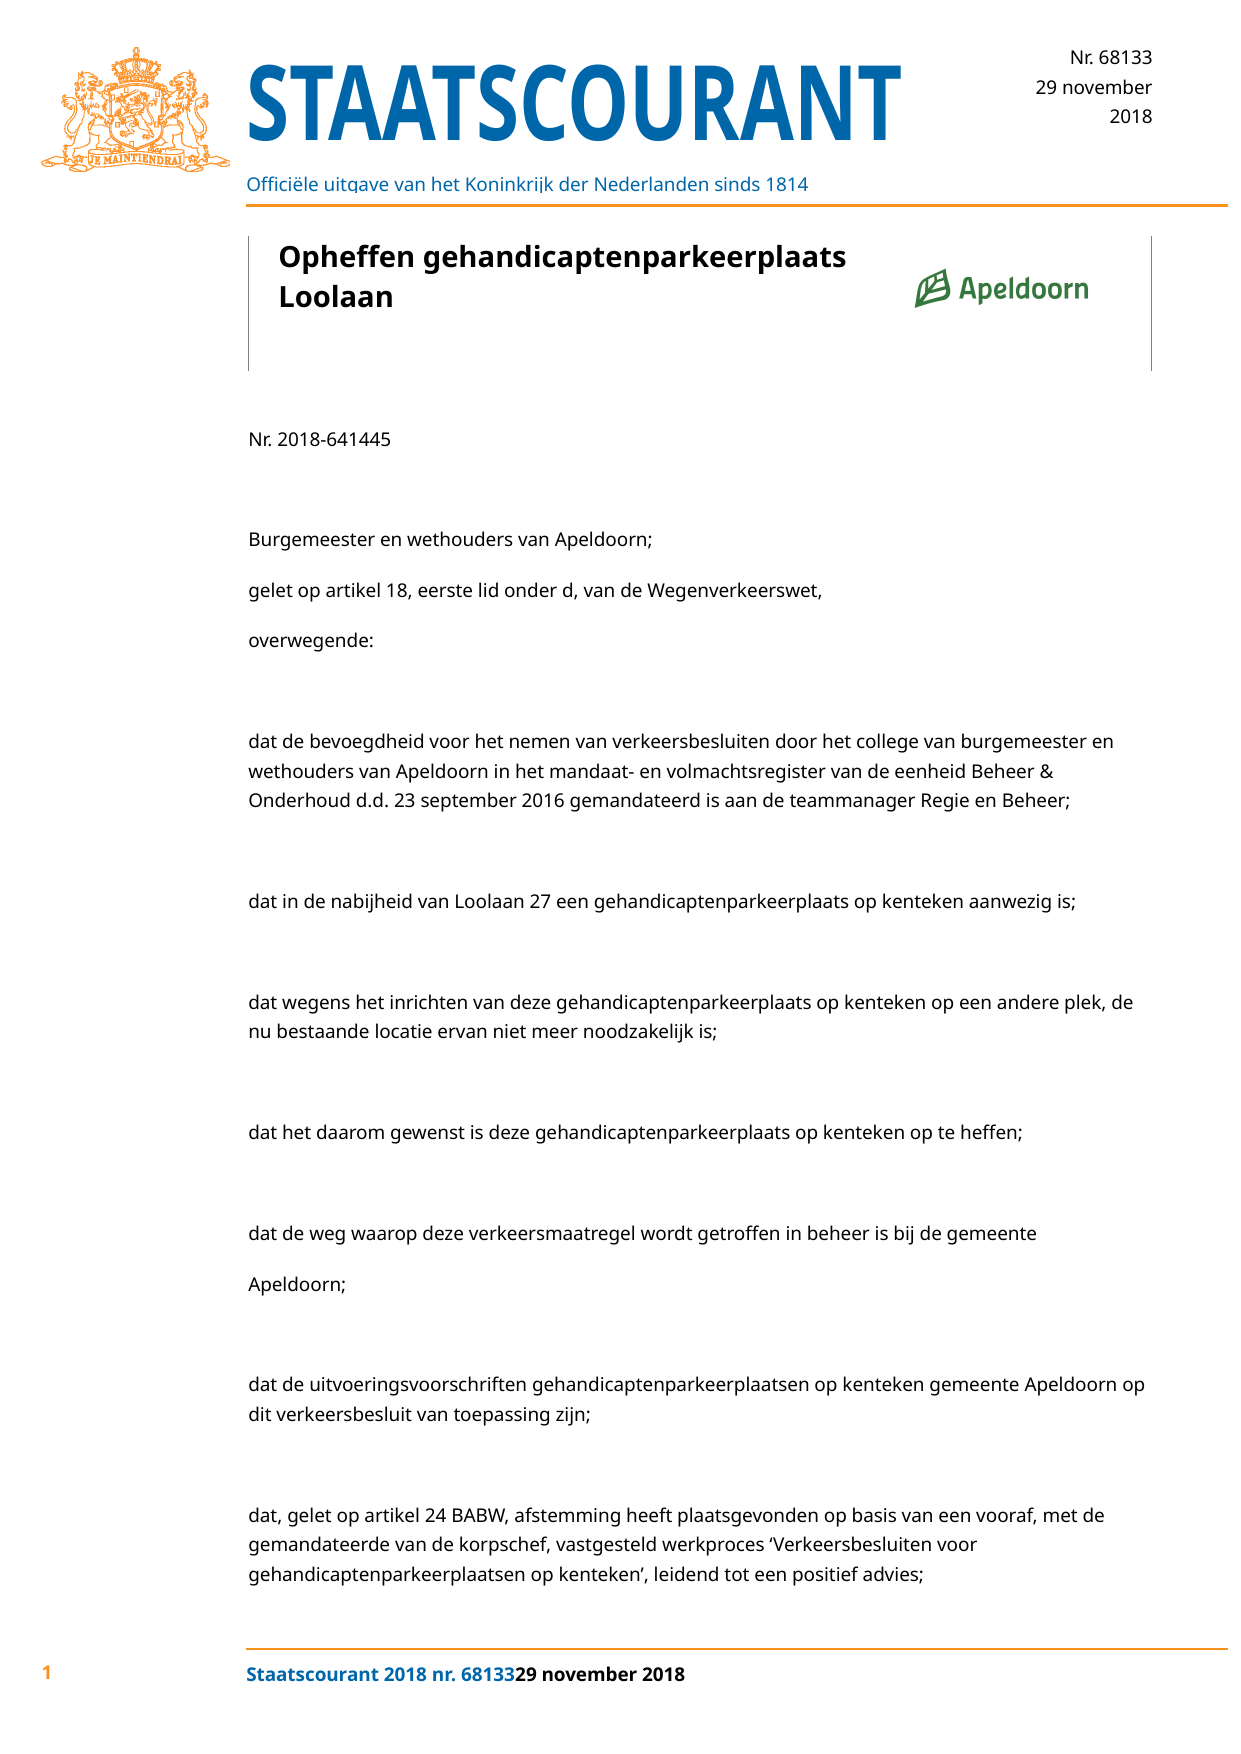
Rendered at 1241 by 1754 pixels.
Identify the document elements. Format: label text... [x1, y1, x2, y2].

text dat de bevoegdheid voor het nemen van verkeersbesluiten door het college van burgemeester en wethouders van Apeldoorn in het mandaat- en volmachtsregister van de eenheid Beheer & Onderhoud d.d. 23 september 2016 gemandateerd is aan de teammanager Regie en Beheer; [248, 728, 1152, 813]
text dat in de nabijheid van Loolaan 27 een gehandicaptenparkeerplaats op kenteken aanwezig is; [248, 888, 1152, 914]
text dat de weg waarop deze verkeersmaatregel wordt getroffen in beheer is bij de gemeente [248, 1220, 1152, 1246]
text Burgemeester en wethouders van Apeldoorn; [248, 527, 1152, 552]
text Apeldoorn; [248, 1271, 1152, 1297]
text dat de uitvoeringsvoorschriften gehandicaptenparkeerplaatsen op kenteken gemeente Apeldoorn op dit verkeersbesluit van toepassing zijn; [248, 1372, 1152, 1427]
text dat, gelet op artikel 24 BABW, afstemming heeft plaatsgevonden op basis van een vooraf, met de gemandateerde van de korpschef, vastgesteld werkproces ‘Verkeersbesluiten voor gehandicaptenparkeerplaatsen op kenteken’, leidend tot een positief advies; [248, 1502, 1152, 1587]
text dat het daarom gewenst is deze gehandicaptenparkeerplaats op kenteken op te heffen; [248, 1119, 1152, 1145]
table_header Opheffen gehandicaptenparkeerplaats Loolaan [249, 236, 850, 371]
text gelet op artikel 18, eerste lid onder d, van de Wegenverkeerswet, [248, 577, 1152, 603]
table_header [850, 236, 1151, 371]
picture [41, 47, 231, 172]
text Nr. 2018-641445 [248, 426, 1152, 452]
text dat wegens het inrichten van deze gehandicaptenparkeerplaats op kenteken op een andere plek, de nu bestaande locatie ervan niet meer noodzakelijk is; [248, 989, 1152, 1044]
picture [882, 236, 1119, 345]
text overwegende: [248, 627, 1152, 653]
